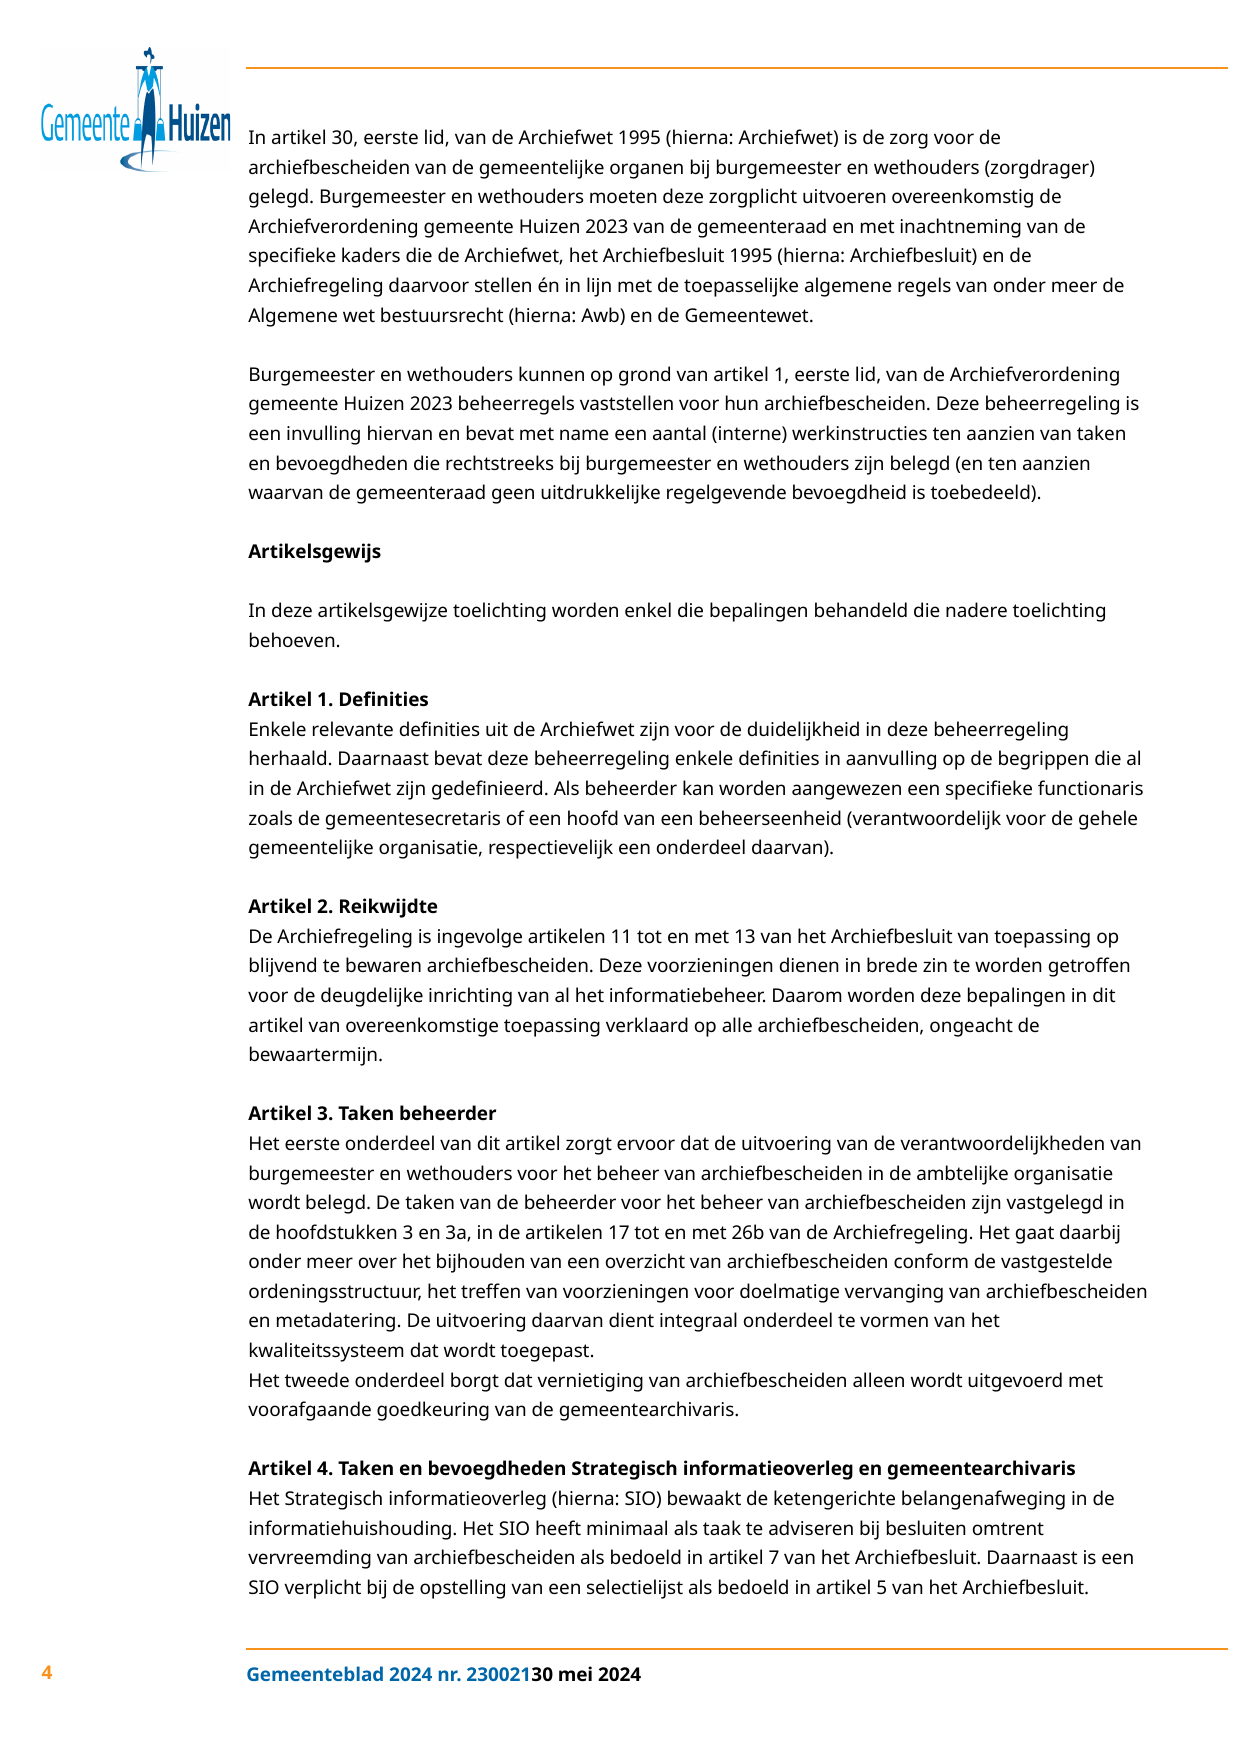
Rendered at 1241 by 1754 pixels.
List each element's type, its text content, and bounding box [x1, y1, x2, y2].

text Burgemeester en wethouders kunnen op grond van artikel 1, eerste lid, van de Archiefverordening gemeente Huizen 2023 beheerregels vaststellen voor hun archiefbescheiden. Deze beheerregeling is een invulling hiervan en bevat met name een aantal (interne) werkinstructies ten aanzien van taken en bevoegdheden die rechtstreeks bij burgemeester en wethouders zijn belegd (en ten aanzien waarvan de gemeenteraad geen uitdrukkelijke regelgevende bevoegdheid is toebedeeld). [248, 361, 1152, 505]
picture [41, 47, 231, 172]
text In deze artikelsgewijze toelichting worden enkel die bepalingen behandeld die nadere toelichting behoeven. [248, 598, 1152, 653]
text Het eerste onderdeel van dit artikel zorgt ervoor dat de uitvoering van de verantwoordelijkheden van burgemeester en wethouders voor het beheer van archiefbescheiden in de ambtelijke organisatie wordt belegd. De taken van de beheerder voor het beheer van archiefbescheiden zijn vastgelegd in de hoofdstukken 3 en 3a, in de artikelen 17 tot en met 26b van de Archiefregeling. Het gaat daarbij onder meer over het bijhouden van een overzicht van archiefbescheiden conform de vastgestelde ordeningsstructuur, het treffen van voorzieningen voor doelmatige vervanging van archiefbescheiden en metadatering. De uitvoering daarvan dient integraal onderdeel te vormen van het kwaliteitssysteem dat wordt toegepast. [248, 1130, 1152, 1363]
text Artikel 4. Taken en bevoegdheden Strategisch informatieoverleg en gemeentearchivaris [248, 1456, 1152, 1481]
text In artikel 30, eerste lid, van de Archiefwet 1995 (hierna: Archiefwet) is de zorg voor de archiefbescheiden van de gemeentelijke organen bij burgemeester en wethouders (zorgdrager) gelegd. Burgemeester en wethouders moeten deze zorgplicht uitvoeren overeenkomstig de Archiefverordening gemeente Huizen 2023 van de gemeenteraad en met inachtneming van de specifieke kaders die de Archiefwet, het Archiefbesluit 1995 (hierna: Archiefbesluit) en de Archiefregeling daarvoor stellen én in lijn met de toepasselijke algemene regels van onder meer de Algemene wet bestuursrecht (hierna: Awb) en de Gemeentewet. [248, 124, 1152, 328]
text Het tweede onderdeel borgt dat vernietiging van archiefbescheiden alleen wordt uitgevoerd met voorafgaande goedkeuring van de gemeentearchivaris. [248, 1367, 1152, 1422]
text De Archiefregeling is ingevolge artikelen 11 tot en met 13 van het Archiefbesluit van toepassing op blijvend te bewaren archiefbescheiden. Deze voorzieningen dienen in brede zin te worden getroffen voor de deugdelijke inrichting van al het informatiebeheer. Daarom worden deze bepalingen in dit artikel van overeenkomstige toepassing verklaard op alle archiefbescheiden, ongeacht de bewaartermijn. [248, 923, 1152, 1067]
text Artikel 3. Taken beheerder [248, 1101, 1152, 1126]
text Artikelsgewijs [248, 538, 1152, 564]
text Enkele relevante definities uit de Archiefwet zijn voor de duidelijkheid in deze beheerregeling herhaald. Daarnaast bevat deze beheerregeling enkele definities in aanvulling op de begrippen die al in de Archiefwet zijn gedefinieerd. Als beheerder kan worden aangewezen een specifieke functionaris zoals de gemeentesecretaris of een hoofd van een beheerseenheid (verantwoordelijk voor de gehele gemeentelijke organisatie, respectievelijk een onderdeel daarvan). [248, 716, 1152, 860]
text Artikel 2. Reikwijdte [248, 893, 1152, 919]
text Het Strategisch informatieoverleg (hierna: SIO) bewaakt de ketengerichte belangenafweging in de informatiehuishouding. Het SIO heeft minimaal als taak te adviseren bij besluiten omtrent vervreemding van archiefbescheiden als bedoeld in artikel 7 van het Archiefbesluit. Daarnaast is een SIO verplicht bij de opstelling van een selectielijst als bedoeld in artikel 5 van het Archiefbesluit. [248, 1485, 1152, 1600]
text Artikel 1. Definities [248, 686, 1152, 712]
